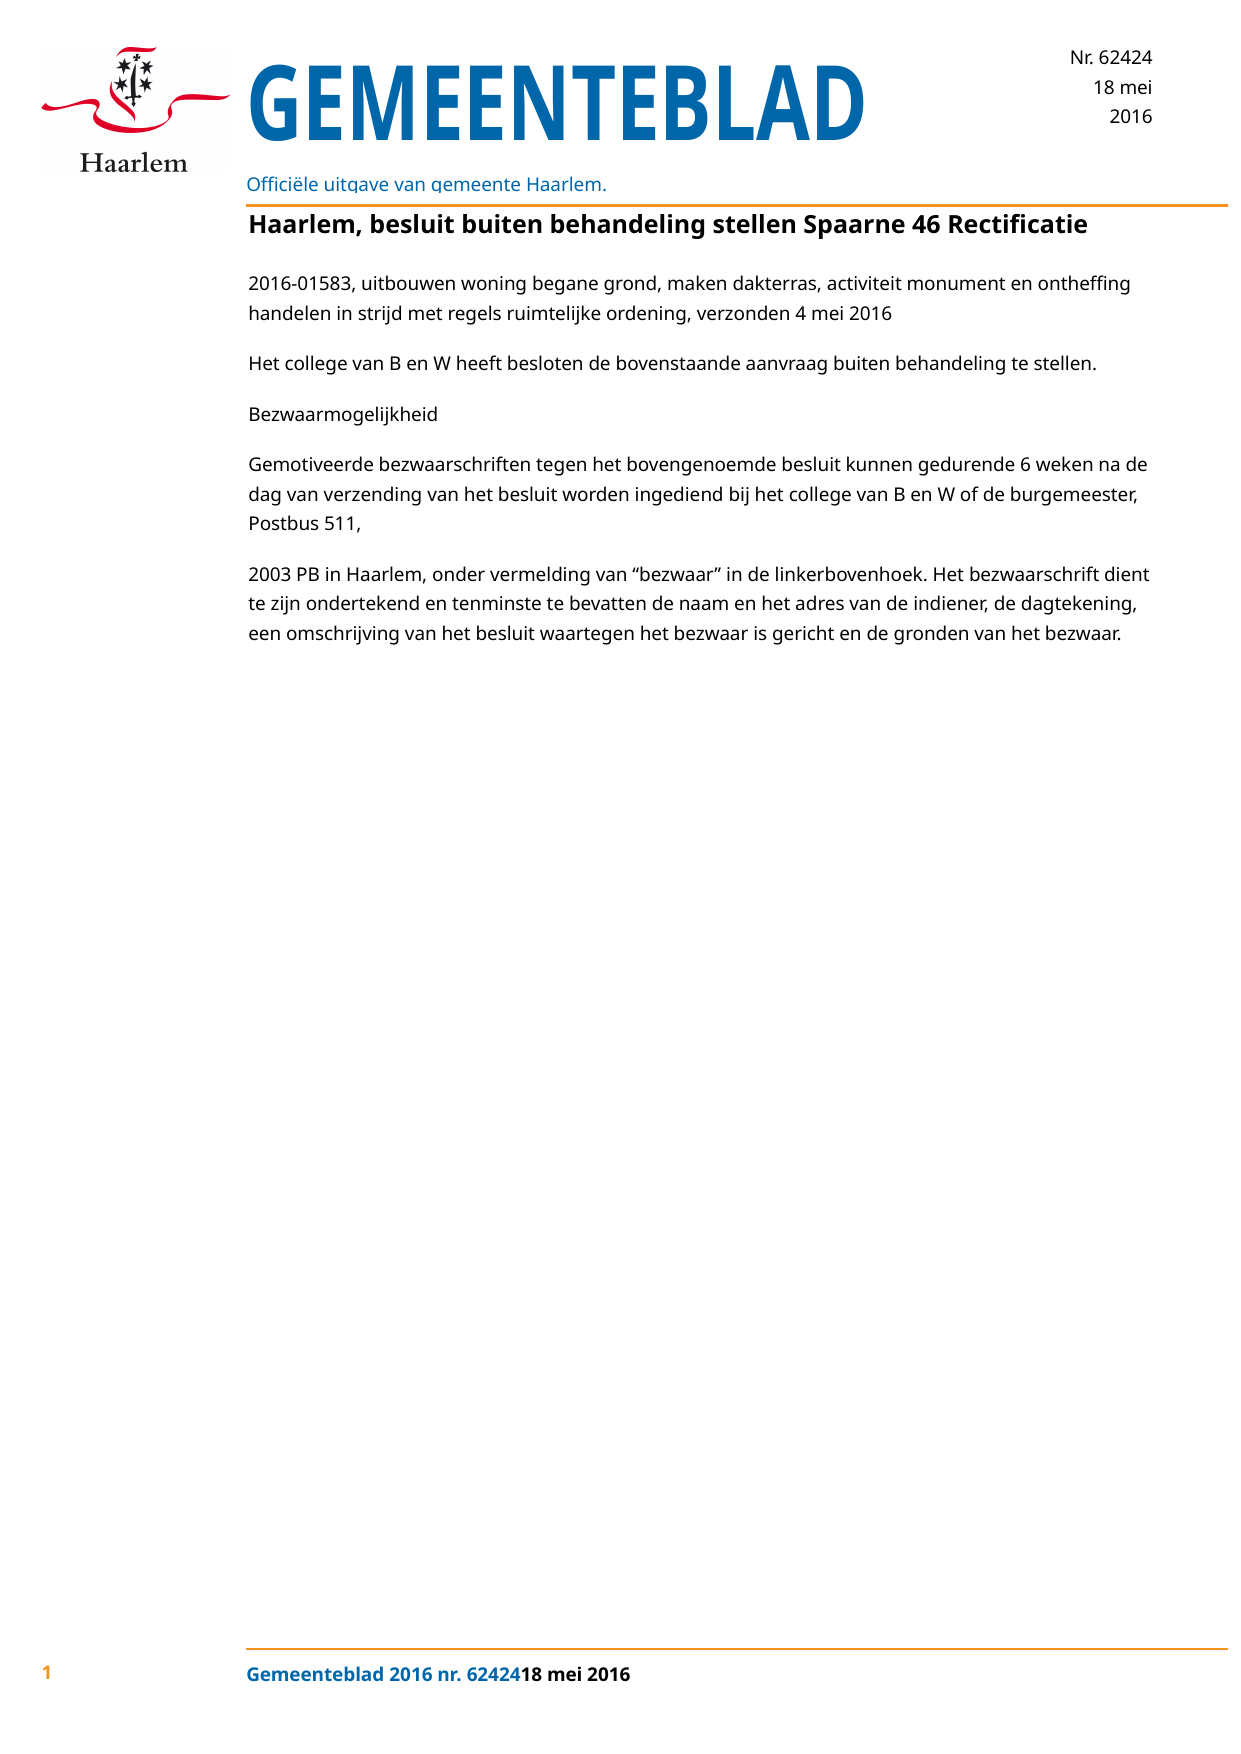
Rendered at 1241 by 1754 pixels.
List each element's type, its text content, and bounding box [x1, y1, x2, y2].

text Gemotiveerde bezwaarschriften tegen het bovengenoemde besluit kunnen gedurende 6 weken na de dag van verzending van het besluit worden ingediend bij het college van B en W of de burgemeester, Postbus 511, [248, 451, 1152, 536]
text 2003 PB in Haarlem, onder vermelding van “bezwaar” in de linkerbovenhoek. Het bezwaarschrift dient te zijn ondertekend en tenminste te bevatten de naam en het adres van de indiener, de dagtekening, een omschrijving van het besluit waartegen het bezwaar is gericht en de gronden van het bezwaar. [248, 561, 1152, 646]
text Haarlem, besluit buiten behandeling stellen Spaarne 46 Rectificatie [248, 207, 1152, 241]
text Het college van B en W heeft besloten de bovenstaande aanvraag buiten behandeling te stellen. [248, 350, 1152, 376]
text Bezwaarmogelijkheid [248, 401, 1152, 426]
text 2016-01583, uitbouwen woning begane grond, maken dakterras, activiteit monument en ontheffing handelen in strijd met regels ruimtelijke ordening, verzonden 4 mei 2016 [248, 270, 1152, 326]
picture [41, 47, 231, 172]
